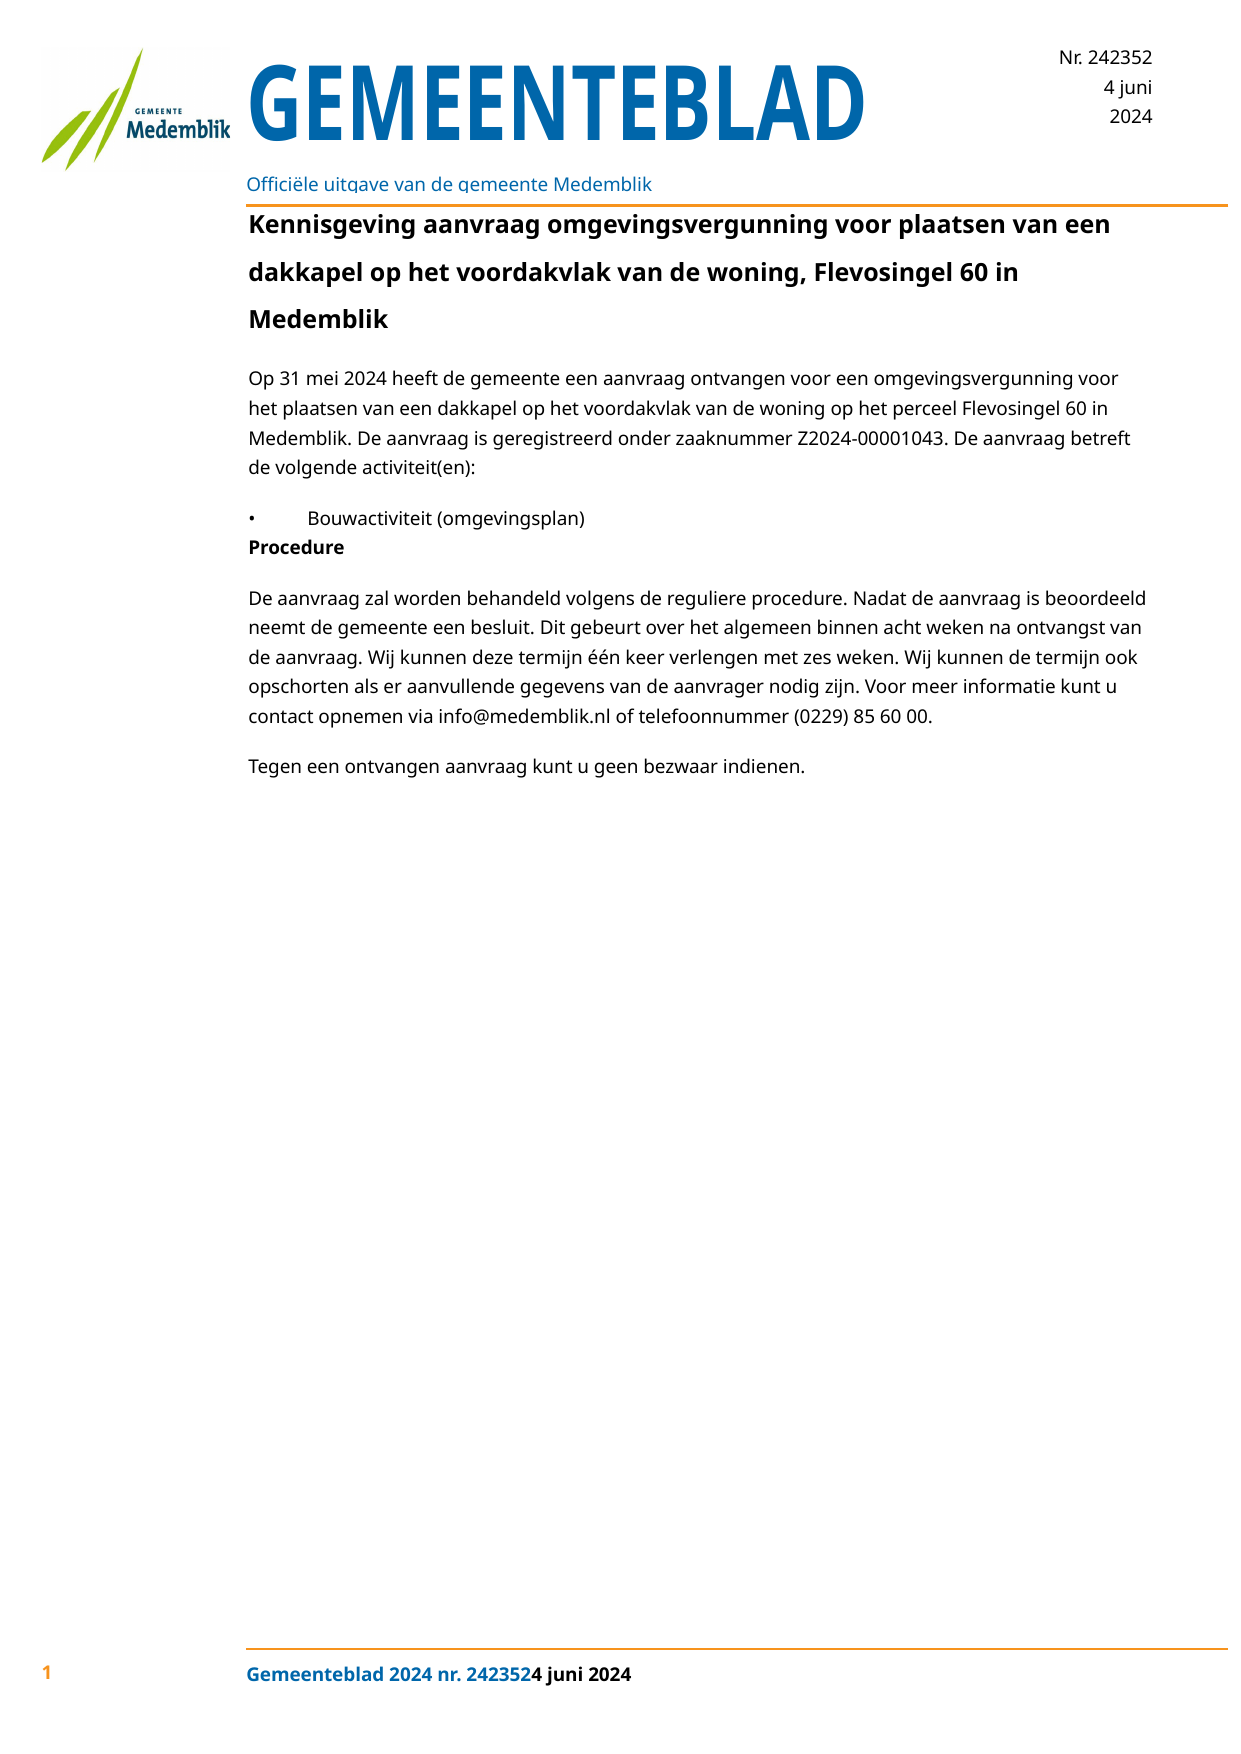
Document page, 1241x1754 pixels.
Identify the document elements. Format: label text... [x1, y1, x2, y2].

text Op 31 mei 2024 heeft de gemeente een aanvraag ontvangen voor een omgevingsvergunning voor het plaatsen van een dakkapel op het voordakvlak van de woning op het perceel Flevosingel 60 in Medemblik. De aanvraag is geregistreerd onder zaaknummer Z2024-00001043. De aanvraag betreft de volgende activiteit(en): [248, 366, 1152, 480]
text Procedure [248, 534, 1152, 560]
text Kennisgeving aanvraag omgevingsvergunning voor plaatsen van een dakkapel op het voordakvlak van de woning, Flevosingel 60 in Medemblik [248, 207, 1152, 336]
picture [41, 47, 231, 172]
text Tegen een ontvangen aanvraag kunt u geen bezwaar indienen. [248, 753, 1152, 779]
list Bouwactiviteit (omgevingsplan) [248, 505, 1152, 530]
text De aanvraag zal worden behandeld volgens de reguliere procedure. Nadat de aanvraag is beoordeeld neemt de gemeente een besluit. Dit gebeurt over het algemeen binnen acht weken na ontvangst van de aanvraag. Wij kunnen deze termijn één keer verlengen met zes weken. Wij kunnen de termijn ook opschorten als er aanvullende gegevens van de aanvrager nodig zijn. Voor meer informatie kunt u contact opnemen via info@medemblik.nl of telefoonnummer (0229) 85 60 00. [248, 585, 1152, 729]
